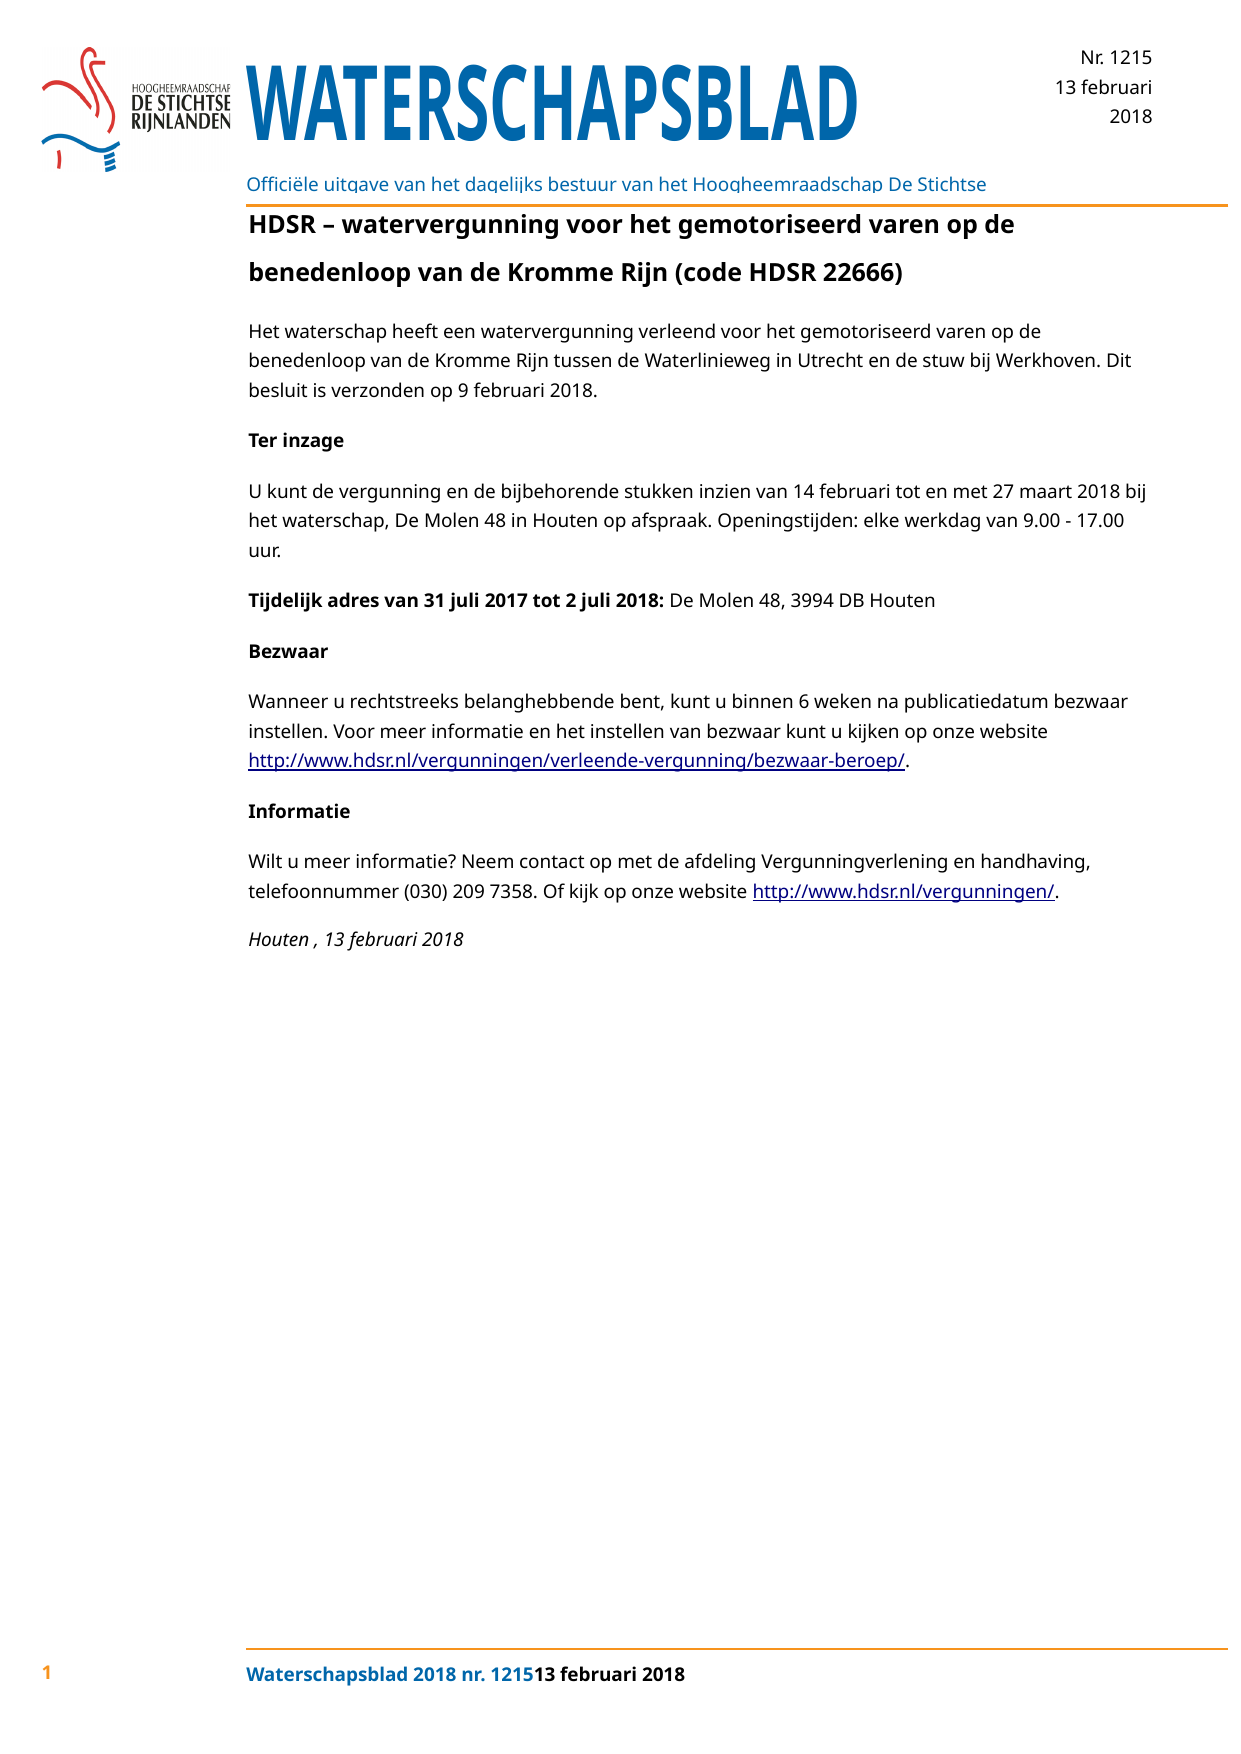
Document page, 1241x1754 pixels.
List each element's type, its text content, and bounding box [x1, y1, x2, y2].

text Houten , 13 februari 2018 [248, 926, 1152, 951]
text Het waterschap heeft een watervergunning verleend voor het gemotoriseerd varen op de benedenloop van de Kromme Rijn tussen de Waterlinieweg in Utrecht en de stuw bij Werkhoven. Dit besluit is verzonden op 9 februari 2018. [248, 318, 1152, 403]
text HDSR – watervergunning voor het gemotoriseerd varen op de benedenloop van de Kromme Rijn (code HDSR 22666) [248, 207, 1152, 288]
text Ter inzage [248, 427, 1152, 453]
text Bezwaar [248, 638, 1152, 664]
text Informatie [248, 798, 1152, 824]
text Tijdelijk adres van 31 juli 2017 tot 2 juli 2018: De Molen 48, 3994 DB Houten [248, 587, 1152, 613]
text U kunt de vergunning en de bijbehorende stukken inzien van 14 februari tot en met 27 maart 2018 bij het waterschap, De Molen 48 in Houten op afspraak. Openingstijden: elke werkdag van 9.00 - 17.00 uur. [248, 478, 1152, 563]
text Wanneer u rechtstreeks belanghebbende bent, kunt u binnen 6 weken na publicatiedatum bezwaar instellen. Voor meer informatie en het instellen van bezwaar kunt u kijken op onze website http://www.hdsr.nl/vergunningen/verleende-vergunning/bezwaar-beroep/. [248, 688, 1152, 773]
picture [41, 47, 231, 172]
text Wilt u meer informatie? Neem contact op met de afdeling Vergunningverlening en handhaving, telefoonnummer (030) 209 7358. Of kijk op onze website http://www.hdsr.nl/vergunningen/. [248, 848, 1152, 904]
